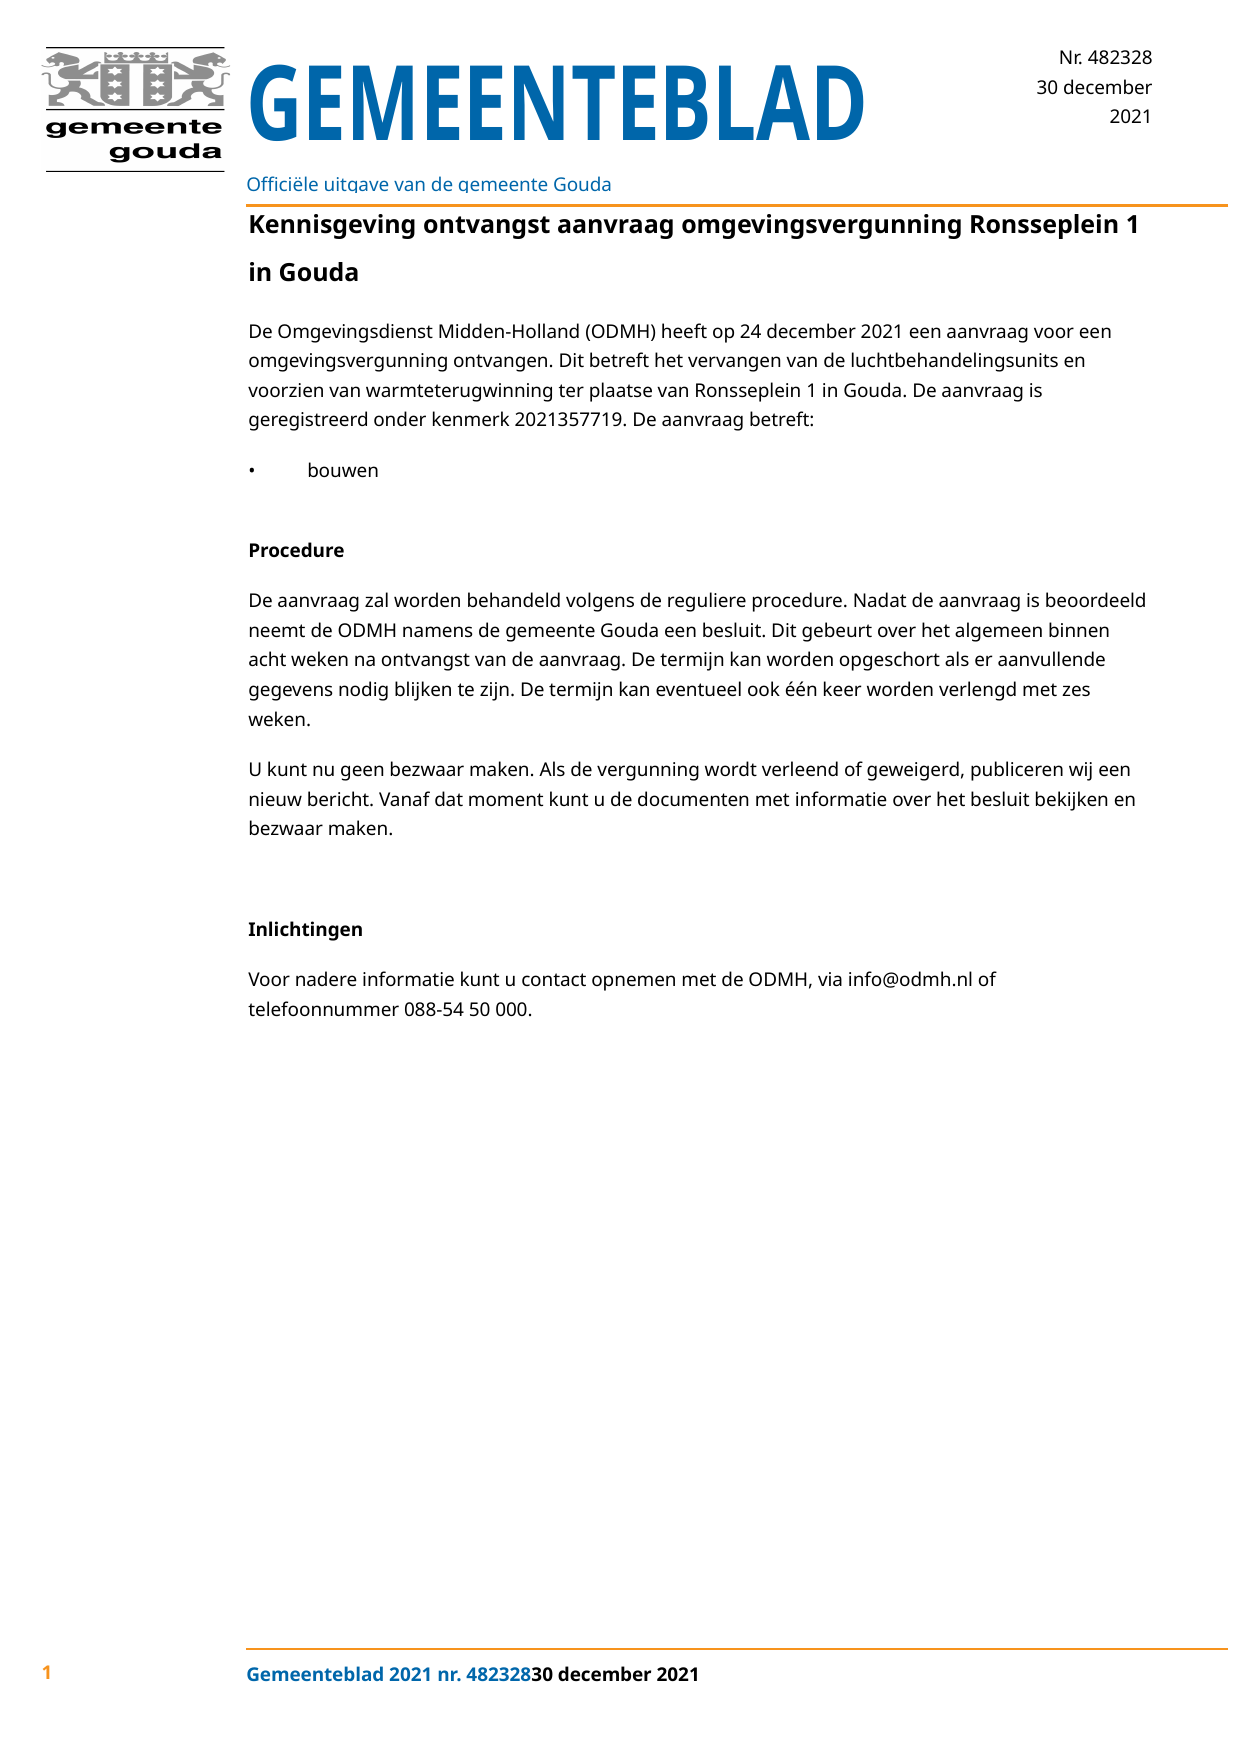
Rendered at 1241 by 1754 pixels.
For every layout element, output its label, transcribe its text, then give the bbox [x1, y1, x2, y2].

list bouwen [248, 457, 1152, 483]
picture [41, 47, 231, 172]
text Inlichtingen [248, 916, 1152, 942]
text Kennisgeving ontvangst aanvraag omgevingsvergunning Ronsseplein 1 in Gouda [248, 207, 1152, 288]
text Procedure [248, 537, 1152, 563]
text De Omgevingsdienst Midden-Holland (ODMH) heeft op 24 december 2021 een aanvraag voor een omgevingsvergunning ontvangen. Dit betreft het vervangen van de luchtbehandelingsunits en voorzien van warmteterugwinning ter plaatse van Ronsseplein 1 in Gouda. De aanvraag is geregistreerd onder kenmerk 2021357719. De aanvraag betreft: [248, 318, 1152, 432]
text U kunt nu geen bezwaar maken. Als de vergunning wordt verleend of geweigerd, publiceren wij een nieuw bericht. Vanaf dat moment kunt u de documenten met informatie over het besluit bekijken en bezwaar maken. [248, 756, 1152, 841]
text De aanvraag zal worden behandeld volgens de reguliere procedure. Nadat de aanvraag is beoordeeld neemt de ODMH namens de gemeente Gouda een besluit. Dit gebeurt over het algemeen binnen acht weken na ontvangst van de aanvraag. De termijn kan worden opgeschort als er aanvullende gegevens nodig blijken te zijn. De termijn kan eventueel ook één keer worden verlengd met zes weken. [248, 587, 1152, 732]
text Voor nadere informatie kunt u contact opnemen met de ODMH, via info@odmh.nl of telefoonnummer 088-54 50 000. [248, 967, 1152, 1022]
